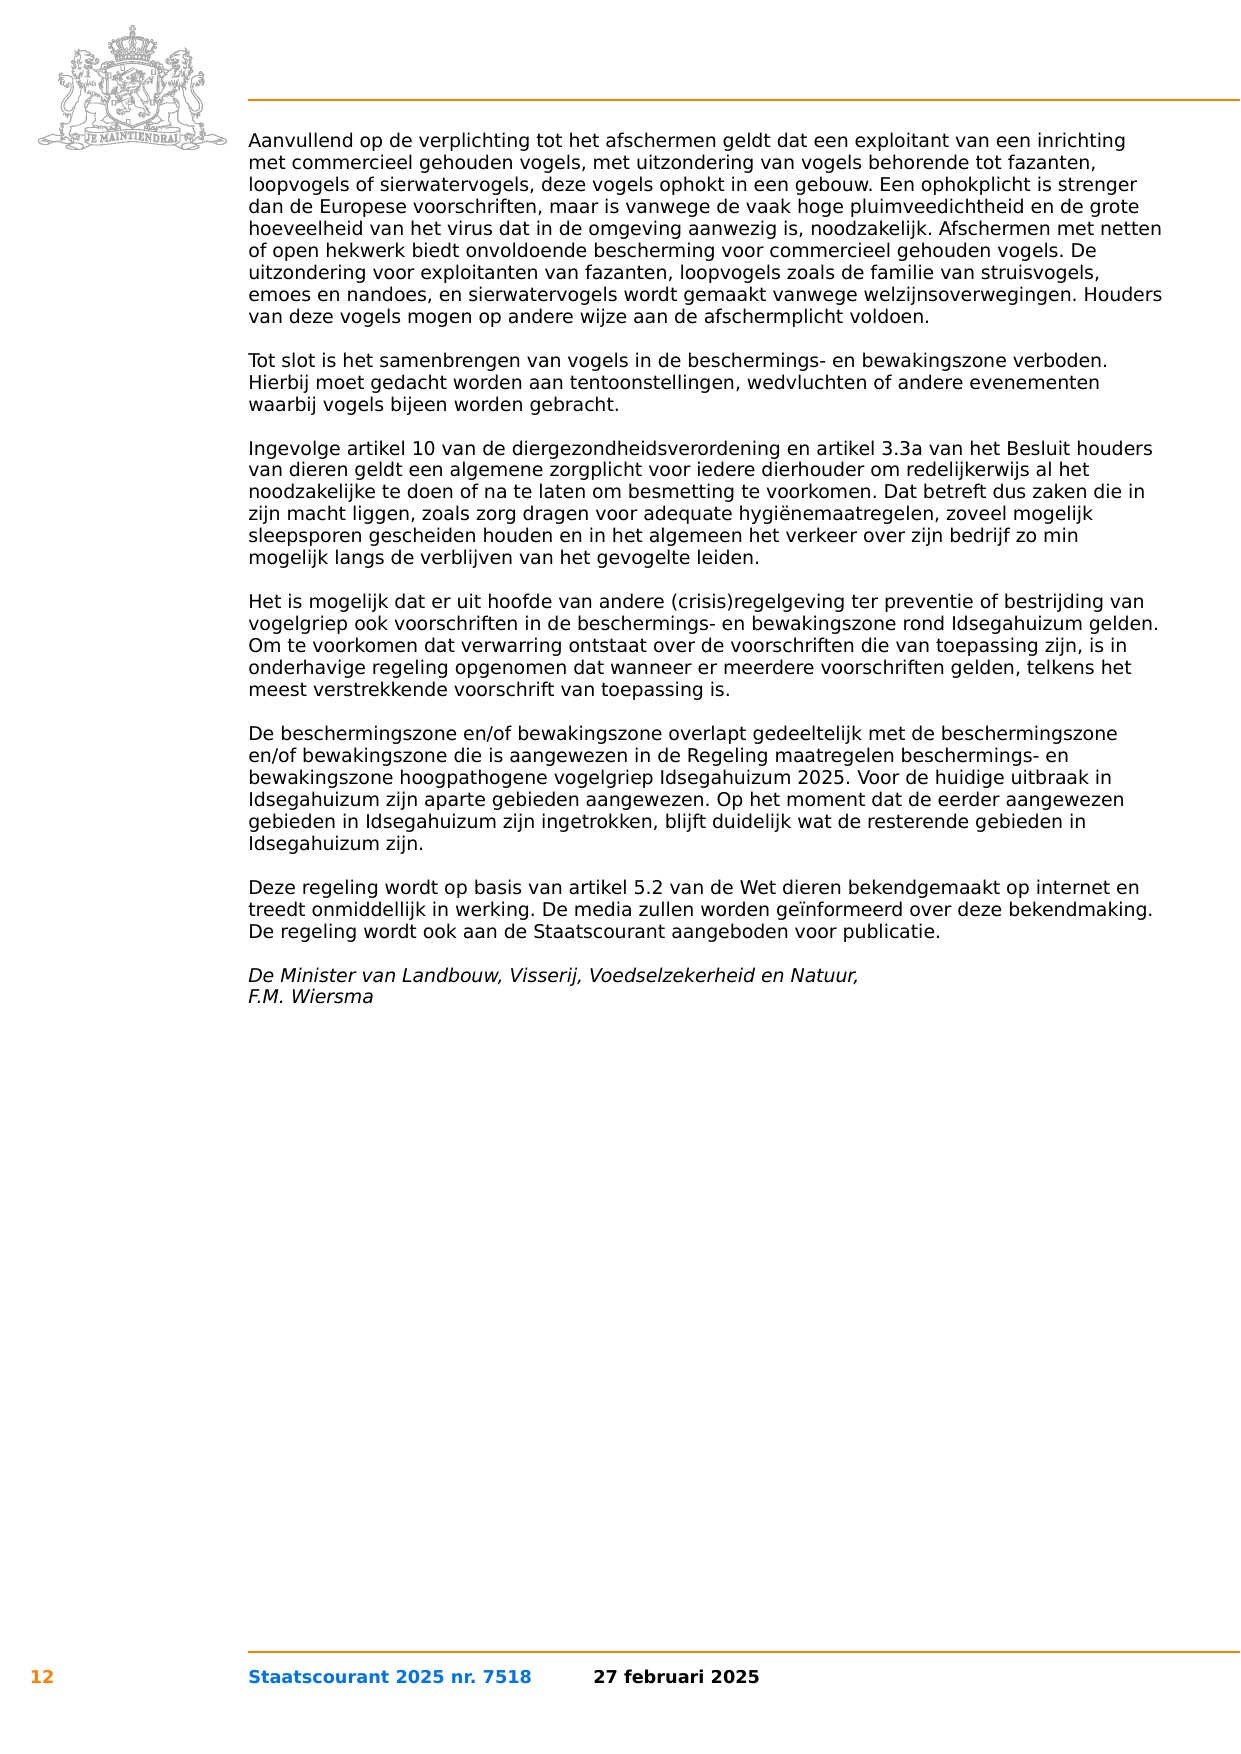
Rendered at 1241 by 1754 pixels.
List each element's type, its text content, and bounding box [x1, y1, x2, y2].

text De Minister van Landbouw, Visserij, Voedselzekerheid en Natuur, F.M. Wiersma [248, 964, 1163, 1008]
text Tot slot is het samenbrengen van vogels in de beschermings- en bewakingszone verboden. Hierbij moet gedacht worden aan tentoonstellingen, wedvluchten of andere evenementen waarbij vogels bijeen worden gebracht. [248, 349, 1163, 416]
text Ingevolge artikel 10 van de diergezondheidsverordening en artikel 3.3a van het Besluit houders van dieren geldt een algemene zorgplicht voor iedere dierhouder om redelijkerwijs al het noodzakelijke te doen of na te laten om besmetting te voorkomen. Dat betreft dus zaken die in zijn macht liggen, zoals zorg dragen voor adequate hygiënemaatregelen, zoveel mogelijk sleepsporen gescheiden houden en in het algemeen het verkeer over zijn bedrijf zo min mogelijk langs de verblijven van het gevogelte leiden. [248, 437, 1163, 569]
text Aanvullend op de verplichting tot het afschermen geldt dat een exploitant van een inrichting met commercieel gehouden vogels, met uitzondering van vogels behorende tot fazanten, loopvogels of sierwatervogels, deze vogels ophokt in een gebouw. Een ophokplicht is strenger dan de Europese voorschriften, maar is vanwege de vaak hoge pluimveedichtheid en de grote hoeveelheid van het virus dat in de omgeving aanwezig is, noodzakelijk. Afschermen met netten of open hekwerk biedt onvoldoende bescherming voor commercieel gehouden vogels. De uitzondering voor exploitanten van fazanten, loopvogels zoals de familie van struisvogels, emoes en nandoes, en sierwatervogels wordt gemaakt vanwege welzijnsoverwegingen. Houders van deze vogels mogen op andere wijze aan de afschermplicht voldoen. [248, 130, 1163, 328]
text Het is mogelijk dat er uit hoofde van andere (crisis)regelgeving ter preventie of bestrijding van vogelgriep ook voorschriften in de beschermings- en bewakingszone rond Idsegahuizum gelden. Om te voorkomen dat verwarring ontstaat over de voorschriften die van toepassing zijn, is in onderhavige regeling opgenomen dat wanneer er meerdere voorschriften gelden, telkens het meest verstrekkende voorschrift van toepassing is. [248, 591, 1163, 701]
picture [38, 25, 227, 150]
text De beschermingszone en/of bewakingszone overlapt gedeeltelijk met de beschermingszone en/of bewakingszone die is aangewezen in de Regeling maatregelen beschermings- en bewakingszone hoogpathogene vogelgriep Idsegahuizum 2025. Voor de huidige uitbraak in Idsegahuizum zijn aparte gebieden aangewezen. Op het moment dat de eerder aangewezen gebieden in Idsegahuizum zijn ingetrokken, blijft duidelijk wat de resterende gebieden in Idsegahuizum zijn. [248, 723, 1163, 855]
text Deze regeling wordt op basis van artikel 5.2 van de Wet dieren bekendgemaakt op internet en treedt onmiddellijk in werking. De media zullen worden geïnformeerd over deze bekendmaking. De regeling wordt ook aan de Staatscourant aangeboden voor publicatie. [248, 877, 1163, 943]
